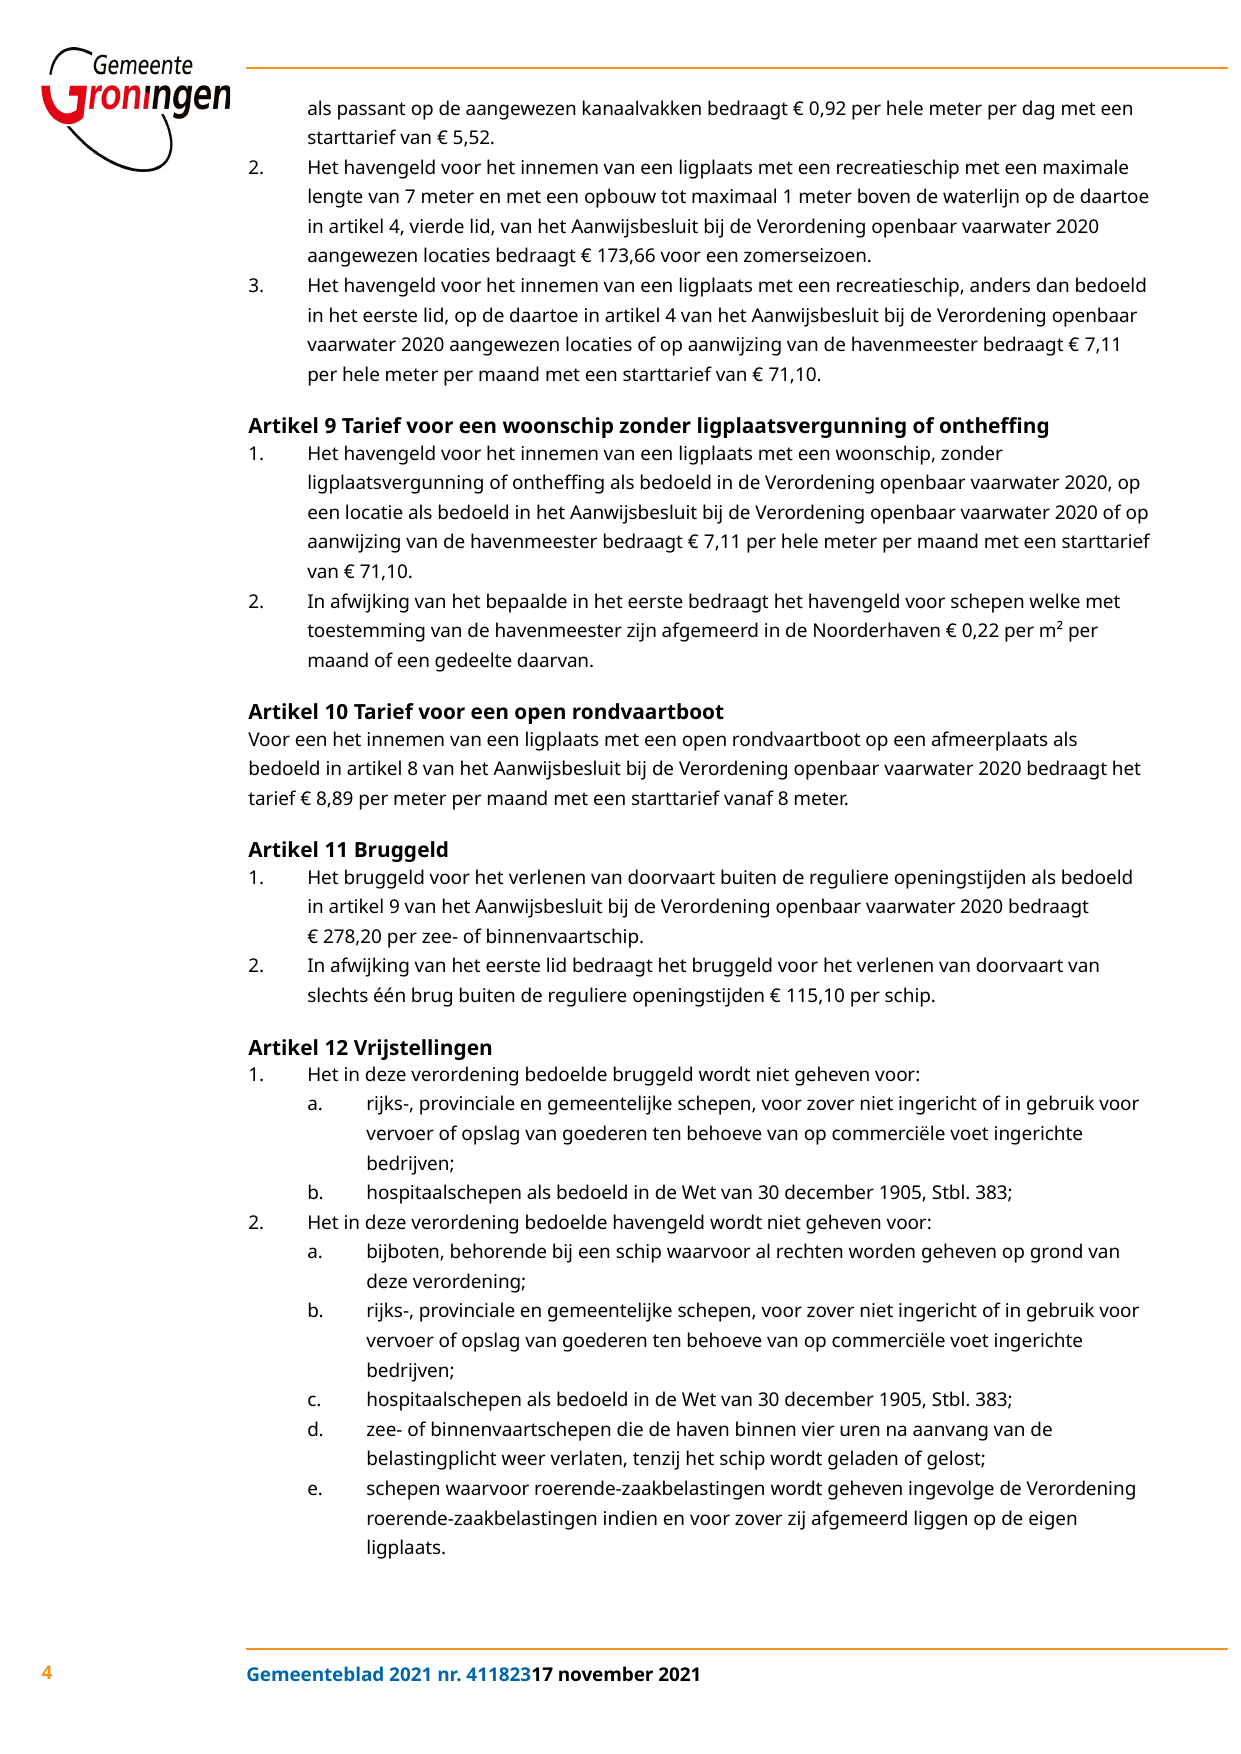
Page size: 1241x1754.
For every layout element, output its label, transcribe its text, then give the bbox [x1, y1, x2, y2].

text Voor een het innemen van een ligplaats met een open rondvaartboot op een afmeerplaats als bedoeld in artikel 8 van het Aanwijsbesluit bij de Verordening openbaar vaarwater 2020 bedraagt het tarief € 8,89 per meter per maand met een starttarief vanaf 8 meter. [248, 726, 1152, 811]
list In afwijking van het bepaalde in het eerste bedraagt het havengeld voor schepen welke met toestemming van de havenmeester zijn afgemeerd in de Noorderhaven € 0,22 per m² per maand of een gedeelte daarvan. [248, 588, 1152, 673]
list rijks-, provinciale en gemeentelijke schepen, voor zover niet ingericht of in gebruik voor vervoer of opslag van goederen ten behoeve van op commerciële voet ingerichte bedrijven; [307, 1091, 1152, 1176]
list Het in deze verordening bedoelde bruggeld wordt niet geheven voor: [248, 1061, 1152, 1087]
text Artikel 10 Tarief voor een open rondvaartboot [248, 697, 1152, 726]
list Het in deze verordening bedoelde havengeld wordt niet geheven voor: [248, 1209, 1152, 1235]
list hospitaalschepen als bedoeld in de Wet van 30 december 1905, Stbl. 383; [307, 1386, 1152, 1412]
list Het havengeld voor het innemen van een ligplaats met een woonschip, zonder ligplaatsvergunning of ontheffing als bedoeld in de Verordening openbaar vaarwater 2020, op een locatie als bedoeld in het Aanwijsbesluit bij de Verordening openbaar vaarwater 2020 of op aanwijzing van de havenmeester bedraagt € 7,11 per hele meter per maand met een starttarief van € 71,10. [248, 440, 1152, 584]
list als passant op de aangewezen kanaalvakken bedraagt € 0,92 per hele meter per dag met een starttarief van € 5,52. [248, 95, 1152, 150]
text Artikel 9 Tarief voor een woonschip zonder ligplaatsvergunning of ontheffing [248, 411, 1152, 440]
list In afwijking van het eerste lid bedraagt het bruggeld voor het verlenen van doorvaart van slechts één brug buiten de reguliere openingstijden € 115,10 per schip. [248, 953, 1152, 1008]
picture [41, 47, 231, 172]
list rijks-, provinciale en gemeentelijke schepen, voor zover niet ingericht of in gebruik voor vervoer of opslag van goederen ten behoeve van op commerciële voet ingerichte bedrijven; [307, 1298, 1152, 1383]
list bijboten, behorende bij een schip waarvoor al rechten worden geheven op grond van deze verordening; [307, 1238, 1152, 1294]
list hospitaalschepen als bedoeld in de Wet van 30 december 1905, Stbl. 383; [307, 1179, 1152, 1205]
list Het havengeld voor het innemen van een ligplaats met een recreatieschip, anders dan bedoeld in het eerste lid, op de daartoe in artikel 4 van het Aanwijsbesluit bij de Verordening openbaar vaarwater 2020 aangewezen locaties of op aanwijzing van de havenmeester bedraagt € 7,11 per hele meter per maand met een starttarief van € 71,10. [248, 272, 1152, 387]
list Het havengeld voor het innemen van een ligplaats met een recreatieschip met een maximale lengte van 7 meter en met een opbouw tot maximaal 1 meter boven de waterlijn op de daartoe in artikel 4, vierde lid, van het Aanwijsbesluit bij de Verordening openbaar vaarwater 2020 aangewezen locaties bedraagt € 173,66 voor een zomerseizoen. [248, 154, 1152, 268]
text Artikel 11 Bruggeld [248, 835, 1152, 864]
list schepen waarvoor roerende-zaakbelastingen wordt geheven ingevolge de Verordening roerende-zaakbelastingen indien en voor zover zij afgemeerd liggen op de eigen ligplaats. [307, 1475, 1152, 1560]
list zee- of binnenvaartschepen die de haven binnen vier uren na aanvang van de belastingplicht weer verlaten, tenzij het schip wordt geladen of gelost; [307, 1416, 1152, 1471]
list Het bruggeld voor het verlenen van doorvaart buiten de reguliere openingstijden als bedoeld in artikel 9 van het Aanwijsbesluit bij de Verordening openbaar vaarwater 2020 bedraagt € 278,20 per zee- of binnenvaartschip. [248, 864, 1152, 949]
text Artikel 12 Vrijstellingen [248, 1033, 1152, 1061]
